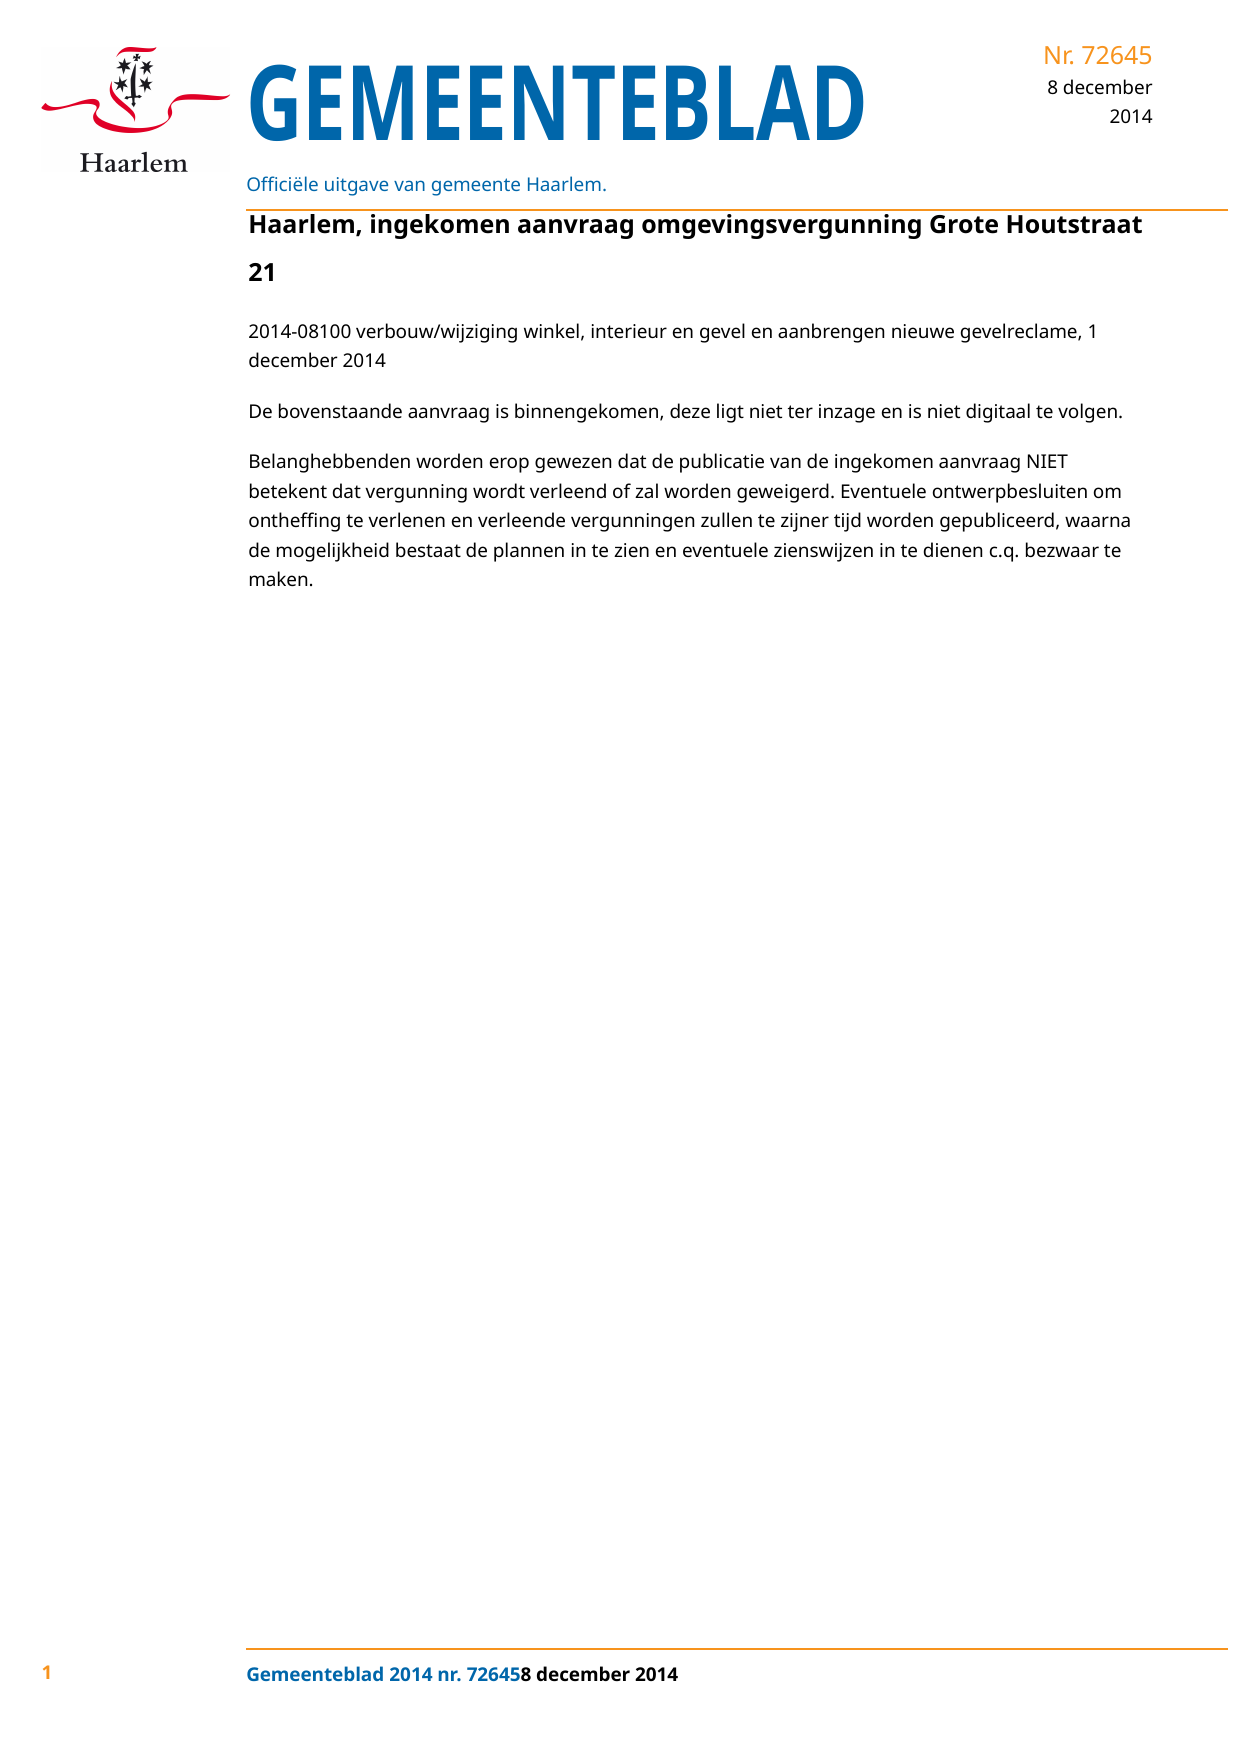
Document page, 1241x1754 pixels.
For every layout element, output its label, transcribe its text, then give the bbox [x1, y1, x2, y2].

text De bovenstaande aanvraag is binnengekomen, deze ligt niet ter inzage en is niet digitaal te volgen. [248, 398, 1152, 424]
text 2014-08100 verbouw/wijziging winkel, interieur en gevel en aanbrengen nieuwe gevelreclame, 1 december 2014 [248, 318, 1152, 373]
picture [41, 47, 231, 172]
text Haarlem, ingekomen aanvraag omgevingsvergunning Grote Houtstraat 21 [248, 211, 1152, 288]
text Belanghebbenden worden erop gewezen dat de publicatie van de ingekomen aanvraag NIET betekent dat vergunning wordt verleend of zal worden geweigerd. Eventuele ontwerpbesluiten om ontheffing te verlenen en verleende vergunningen zullen te zijner tijd worden gepubliceerd, waarna de mogelijkheid bestaat de plannen in te zien en eventuele zienswijzen in te dienen c.q. bezwaar te maken. [248, 448, 1152, 592]
